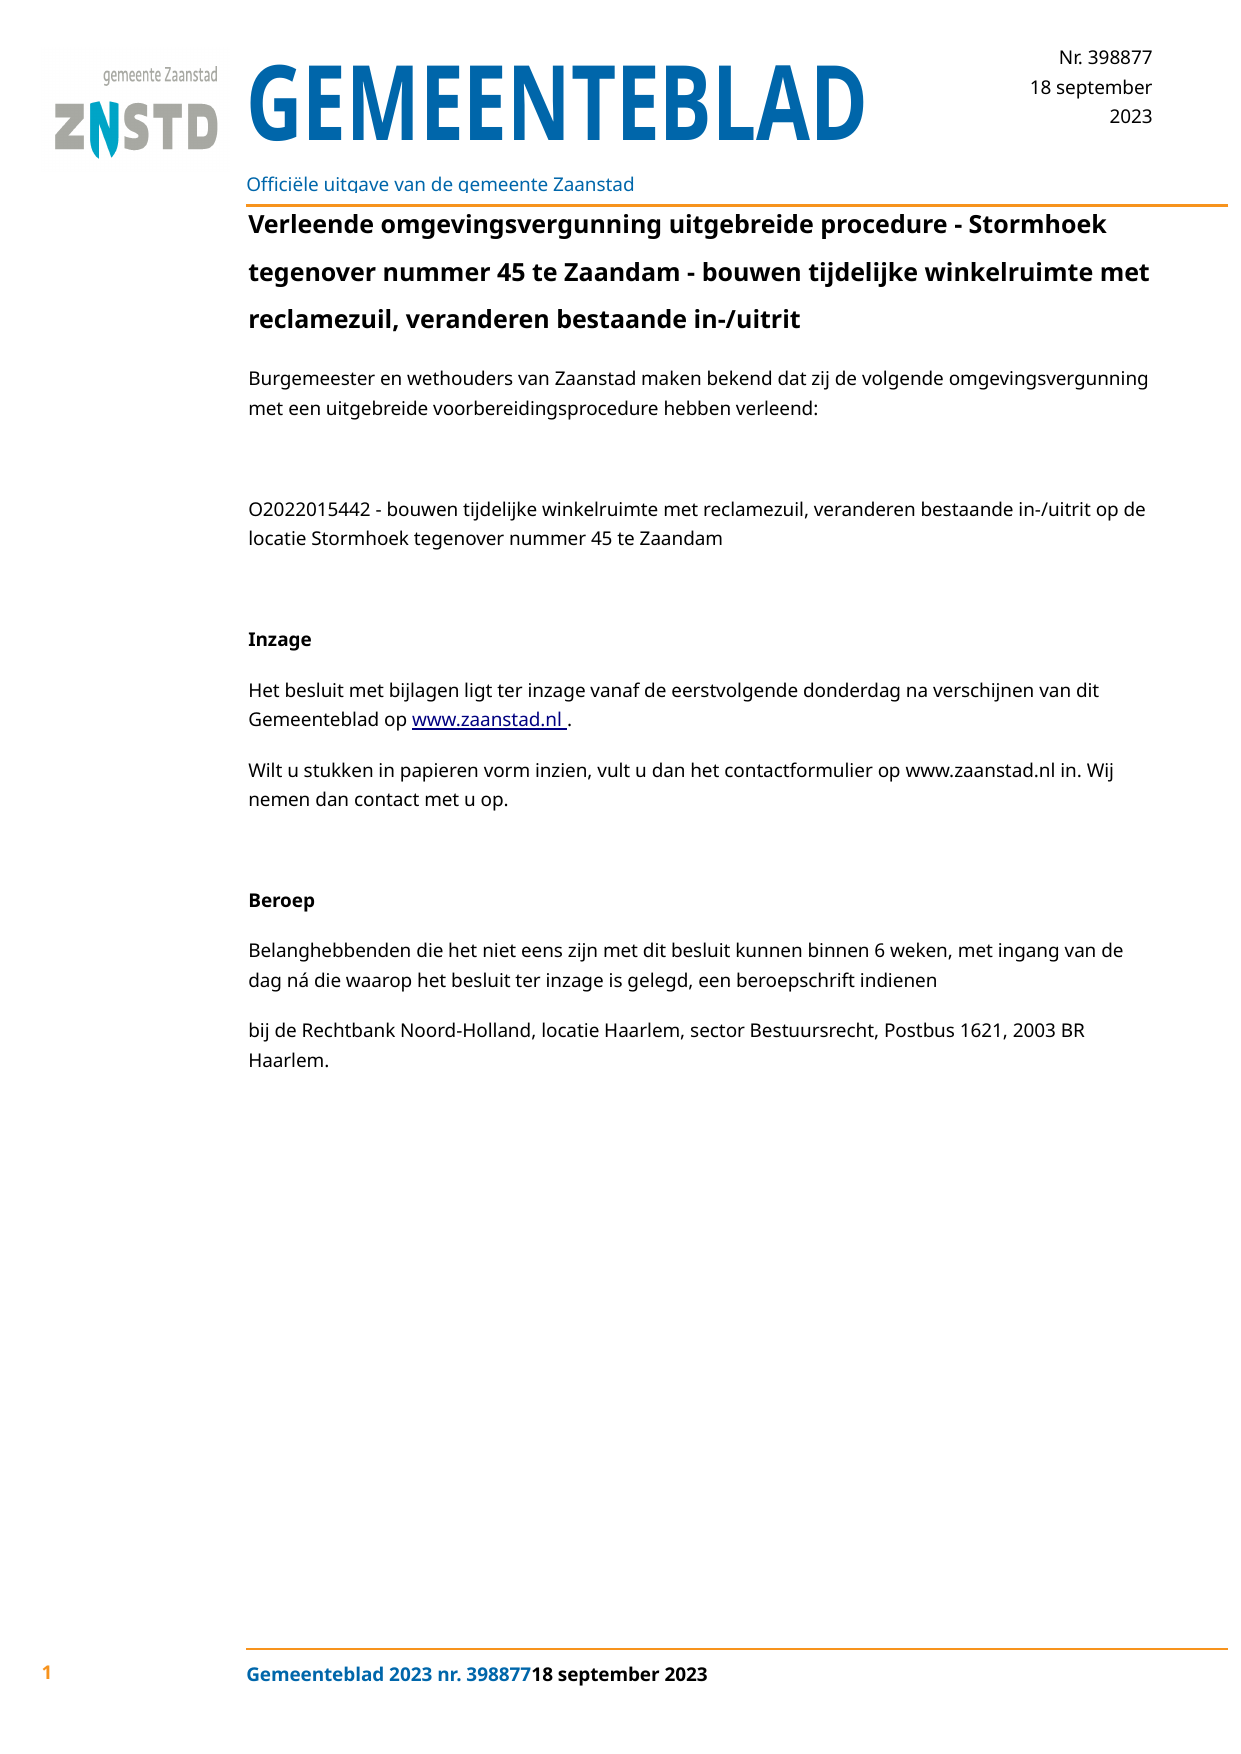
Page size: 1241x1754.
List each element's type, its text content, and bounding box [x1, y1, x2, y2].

text Inzage [248, 626, 1152, 652]
text Wilt u stukken in papieren vorm inzien, vult u dan het contactformulier op www.zaanstad.nl in. Wij nemen dan contact met u op. [248, 757, 1152, 812]
text Het besluit met bijlagen ligt ter inzage vanaf de eerstvolgende donderdag na verschijnen van dit Gemeenteblad op www.zaanstad.nl . [248, 677, 1152, 732]
text O2022015442 - bouwen tijdelijke winkelruimte met reclamezuil, veranderen bestaande in-/uitrit op de locatie Stormhoek tegenover nummer 45 te Zaandam [248, 496, 1152, 551]
text Belanghebbenden die het niet eens zijn met dit besluit kunnen binnen 6 weken, met ingang van de dag ná die waarop het besluit ter inzage is gelegd, een beroepschrift indienen [248, 938, 1152, 993]
text Verleende omgevingsvergunning uitgebreide procedure - Stormhoek tegenover nummer 45 te Zaandam - bouwen tijdelijke winkelruimte met reclamezuil, veranderen bestaande in-/uitrit [248, 207, 1152, 336]
text bij de Rechtbank Noord-Holland, locatie Haarlem, sector Bestuursrecht, Postbus 1621, 2003 BR Haarlem. [248, 1018, 1152, 1073]
text Burgemeester en wethouders van Zaanstad maken bekend dat zij de volgende omgevingsvergunning met een uitgebreide voorbereidingsprocedure hebben verleend: [248, 366, 1152, 421]
text Beroep [248, 887, 1152, 913]
picture [41, 47, 231, 172]
